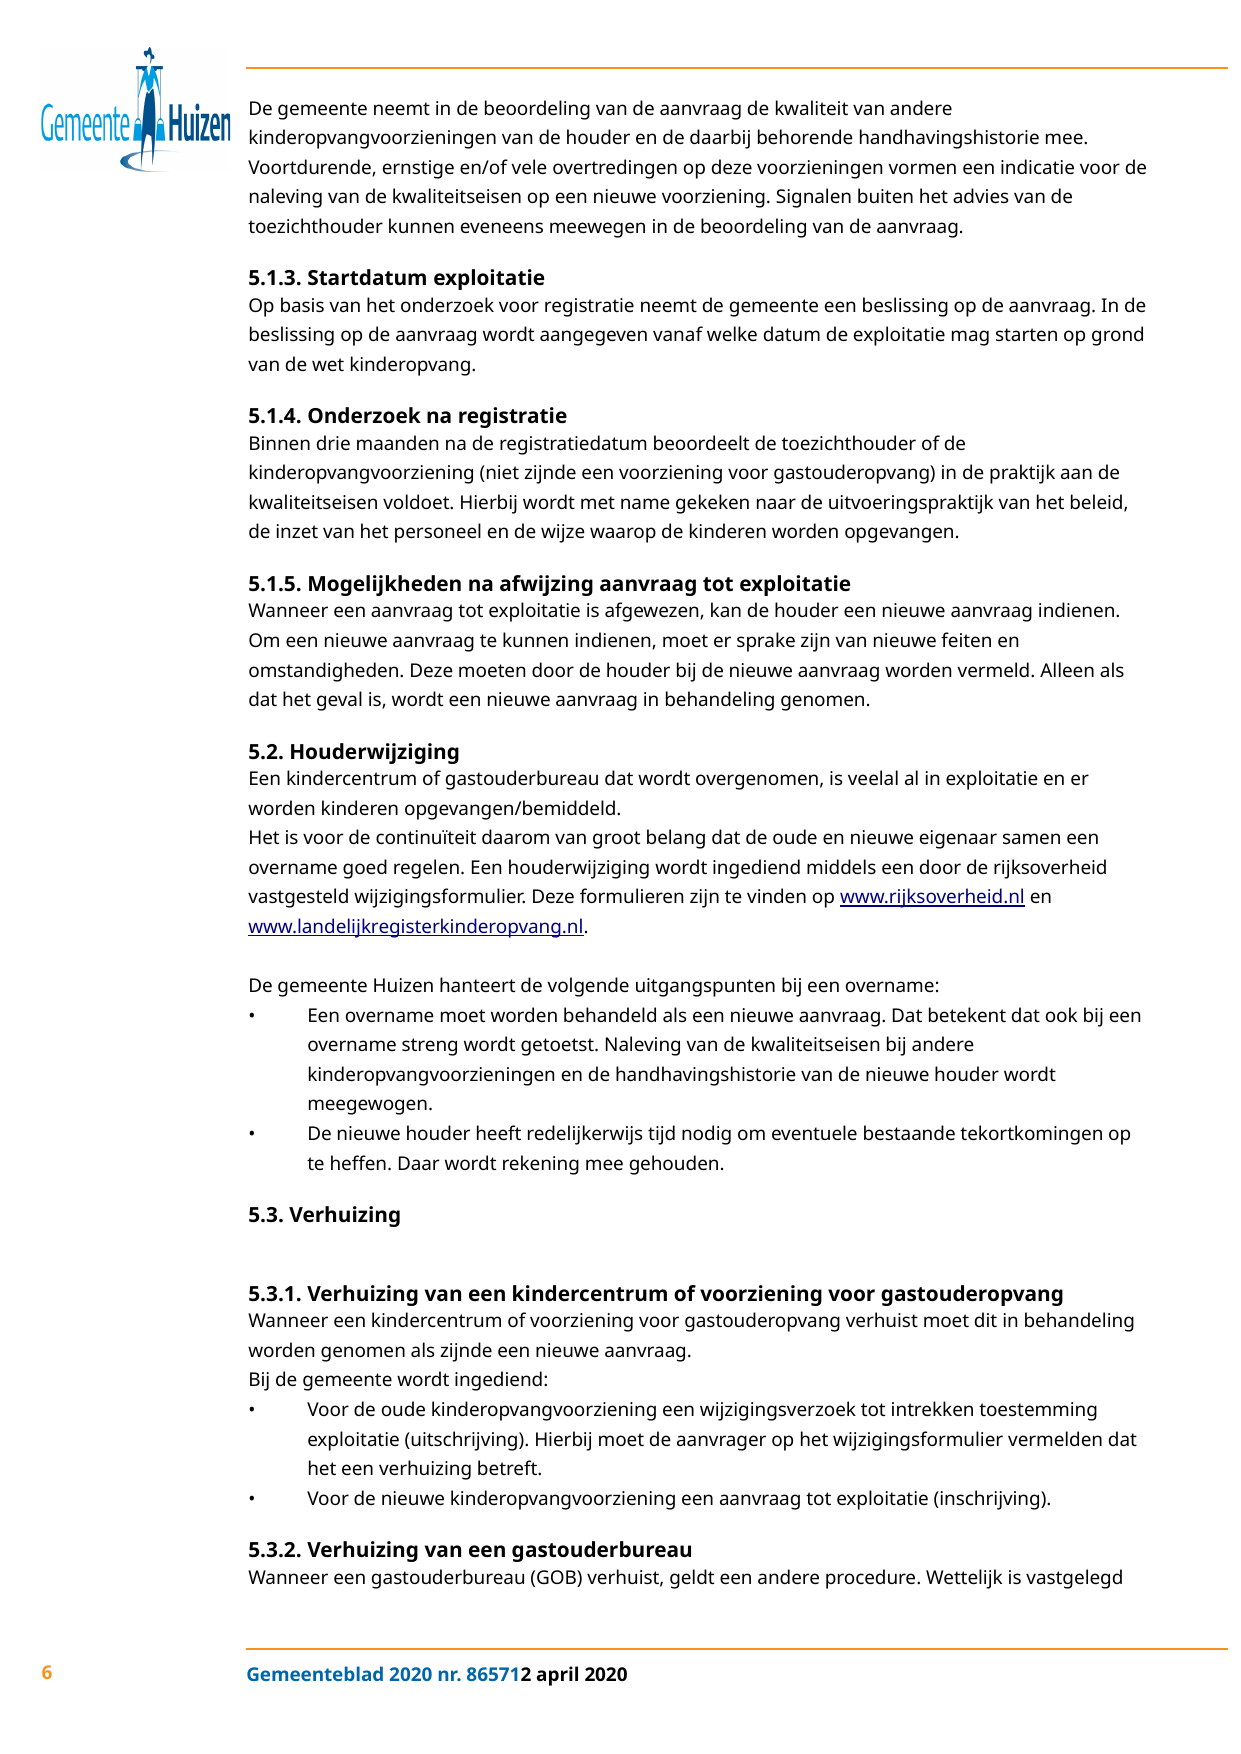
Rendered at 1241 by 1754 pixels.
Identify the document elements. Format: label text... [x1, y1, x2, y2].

list Voor de nieuwe kinderopvangvoorziening een aanvraag tot exploitatie (inschrijving). [248, 1485, 1152, 1511]
list Een overname moet worden behandeld als een nieuwe aanvraag. Dat betekent dat ook bij een overname streng wordt getoetst. Naleving van de kwaliteitseisen bij andere kinderopvangvoorzieningen en de handhavingshistorie van de nieuwe houder wordt meegewogen. [248, 1002, 1152, 1116]
text 5.1.4. Onderzoek na registratie [248, 402, 1152, 430]
text 5.1.5. Mogelijkheden na afwijzing aanvraag tot exploitatie [248, 569, 1152, 598]
text Wanneer een aanvraag tot exploitatie is afgewezen, kan de houder een nieuwe aanvraag indienen. Om een nieuwe aanvraag te kunnen indienen, moet er sprake zijn van nieuwe feiten en omstandigheden. Deze moeten door de houder bij de nieuwe aanvraag worden vermeld. Alleen als dat het geval is, wordt een nieuwe aanvraag in behandeling genomen. [248, 598, 1152, 712]
text 5.3.2. Verhuizing van een gastouderbureau [248, 1535, 1152, 1564]
text 5.1.3. Startdatum exploitatie [248, 263, 1152, 292]
text 5.3.1. Verhuizing van een kindercentrum of voorziening voor gastouderopvang [248, 1279, 1152, 1307]
text Binnen drie maanden na de registratiedatum beoordeelt de toezichthouder of de kinderopvangvoorziening (niet zijnde een voorziening voor gastouderopvang) in de praktijk aan de kwaliteitseisen voldoet. Hierbij wordt met name gekeken naar de uitvoeringspraktijk van het beleid, de inzet van het personeel en de wijze waarop de kinderen worden opgevangen. [248, 430, 1152, 544]
text 5.3. Verhuizing [248, 1200, 1152, 1229]
text Bij de gemeente wordt ingediend: [248, 1367, 1152, 1392]
list Voor de oude kinderopvangvoorziening een wijzigingsverzoek tot intrekken toestemming exploitatie (uitschrijving). Hierbij moet de aanvrager op het wijzigingsformulier vermelden dat het een verhuizing betreft. [248, 1396, 1152, 1481]
text Het is voor de continuïteit daarom van groot belang dat de oude en nieuwe eigenaar samen een overname goed regelen. Een houderwijziging wordt ingediend middels een door de rijksoverheid vastgesteld wijzigingsformulier. Deze formulieren zijn te vinden op www.rijksoverheid.nl en www.landelijkregisterkinderopvang.nl. [248, 824, 1152, 939]
text Op basis van het onderzoek voor registratie neemt de gemeente een beslissing op de aanvraag. In de beslissing op de aanvraag wordt aangegeven vanaf welke datum de exploitatie mag starten op grond van de wet kinderopvang. [248, 292, 1152, 377]
text De gemeente neemt in de beoordeling van de aanvraag de kwaliteit van andere kinderopvangvoorzieningen van de houder en de daarbij behorende handhavingshistorie mee. Voortdurende, ernstige en/of vele overtredingen op deze voorzieningen vormen een indicatie voor de naleving van de kwaliteitseisen op een nieuwe voorziening. Signalen buiten het advies van de toezichthouder kunnen eveneens meewegen in de beoordeling van de aanvraag. [248, 95, 1152, 239]
text Wanneer een kindercentrum of voorziening voor gastouderopvang verhuist moet dit in behandeling worden genomen als zijnde een nieuwe aanvraag. [248, 1307, 1152, 1363]
text Wanneer een gastouderbureau (GOB) verhuist, geldt een andere procedure. Wettelijk is vastgelegd [248, 1564, 1152, 1589]
list De nieuwe houder heeft redelijkerwijs tijd nodig om eventuele bestaande tekortkomingen op te heffen. Daar wordt rekening mee gehouden. [248, 1120, 1152, 1176]
text Een kindercentrum of gastouderbureau dat wordt overgenomen, is veelal al in exploitatie en er worden kinderen opgevangen/bemiddeld. [248, 765, 1152, 821]
text 5.2. Houderwijziging [248, 737, 1152, 765]
picture [41, 47, 231, 172]
text De gemeente Huizen hanteert de volgende uitgangspunten bij een overname: [248, 972, 1152, 998]
